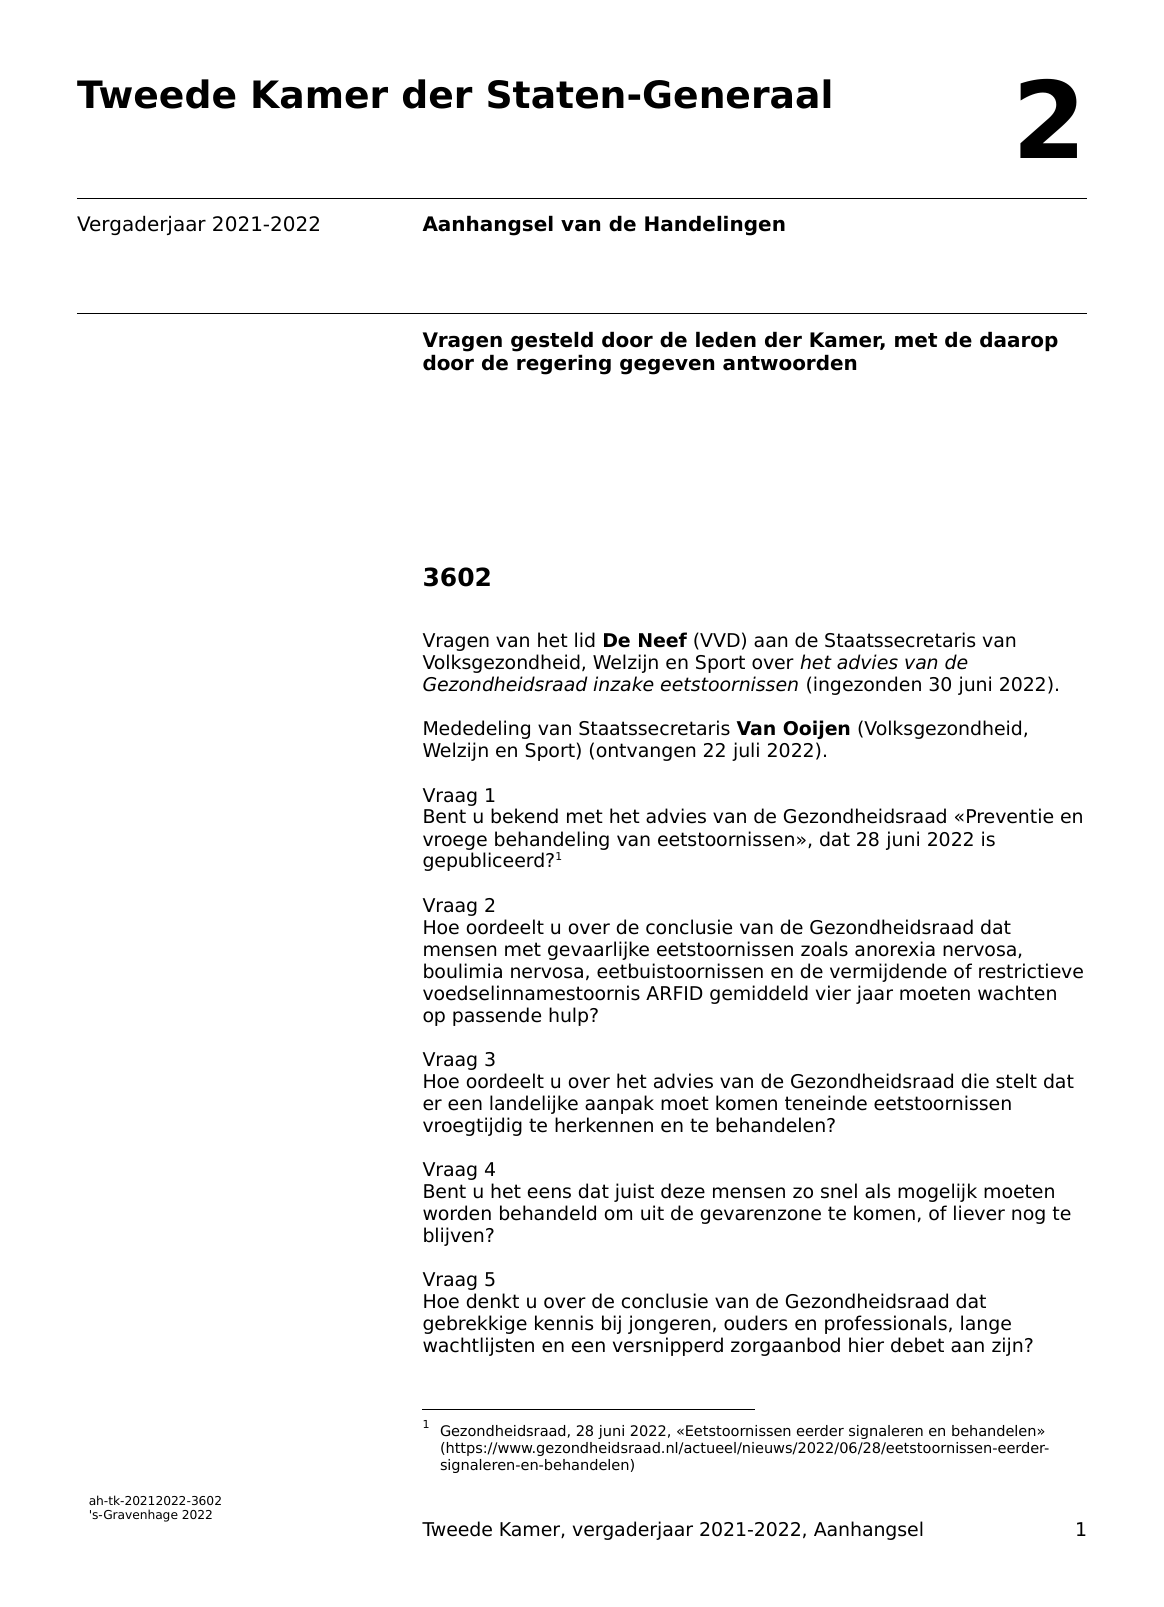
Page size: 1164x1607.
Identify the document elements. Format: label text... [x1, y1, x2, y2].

text Hoe denkt u over de conclusie van de Gezondheidsraad dat gebrekkige kennis bij jongeren, ouders en professionals, lange wachtlijsten en een versnipperd zorgaanbod hier debet aan zijn? [422, 1291, 1087, 1357]
text ah-tk-20212022-3602 [88, 1494, 323, 1508]
text Vraag 3 [422, 1049, 1087, 1071]
table_cell Vragen gesteld door de leden der Kamer, met de daarop door de regering gegeven antwoorden [422, 314, 1087, 375]
text Vraag 4 [422, 1159, 1087, 1181]
text Mededeling van Staatssecretaris Van Ooijen (Volksgezondheid, Welzijn en Sport) (ontvangen 22 juli 2022). [422, 718, 1087, 762]
table_cell [77, 314, 422, 375]
table_header 2 [886, 59, 1087, 198]
text 3602 [422, 563, 1087, 592]
text 's-Gravenhage 2022 [88, 1508, 323, 1522]
text Bent u het eens dat juist deze mensen zo snel als mogelijk moeten worden behandeld om uit de gevarenzone te komen, of liever nog te blijven? [422, 1181, 1087, 1247]
text Hoe oordeelt u over de conclusie van de Gezondheidsraad dat mensen met gevaarlijke eetstoornissen zoals anorexia nervosa, boulimia nervosa, eetbuistoornissen en de vermijdende of restrictieve voedselinnamestoornis ARFID gemiddeld vier jaar moeten wachten op passende hulp? [422, 917, 1087, 1026]
table_cell Vergaderjaar 2021-2022 [77, 199, 422, 313]
text Vragen van het lid De Neef (VVD) aan de Staatssecretaris van Volksgezondheid, Welzijn en Sport over het advies van de Gezondheidsraad inzake eetstoornissen (ingezonden 30 juni 2022). [422, 630, 1087, 696]
text Vraag 1 [422, 784, 1087, 806]
text Vraag 5 [422, 1269, 1087, 1291]
text Gezondheidsraad, 28 juni 2022, «Eetstoornissen eerder signaleren en behandelen» (https://www.gezondheidsraad.nl/actueel/nieuws/2022/06/28/eetstoornissen-eerder-signaleren-en-behandelen) [422, 1418, 1087, 1474]
table_cell Aanhangsel van de Handelingen [422, 199, 1087, 313]
text Bent u bekend met het advies van de Gezondheidsraad «Preventie en vroege behandeling van eetstoornissen», dat 28 juni 2022 is gepubliceerd? [422, 806, 1087, 872]
text Hoe oordeelt u over het advies van de Gezondheidsraad die stelt dat er een landelijke aanpak moet komen teneinde eetstoornissen vroegtijdig te herkennen en te behandelen? [422, 1071, 1087, 1137]
text Vraag 2 [422, 894, 1087, 917]
table_header Tweede Kamer der Staten-Generaal [77, 59, 886, 198]
